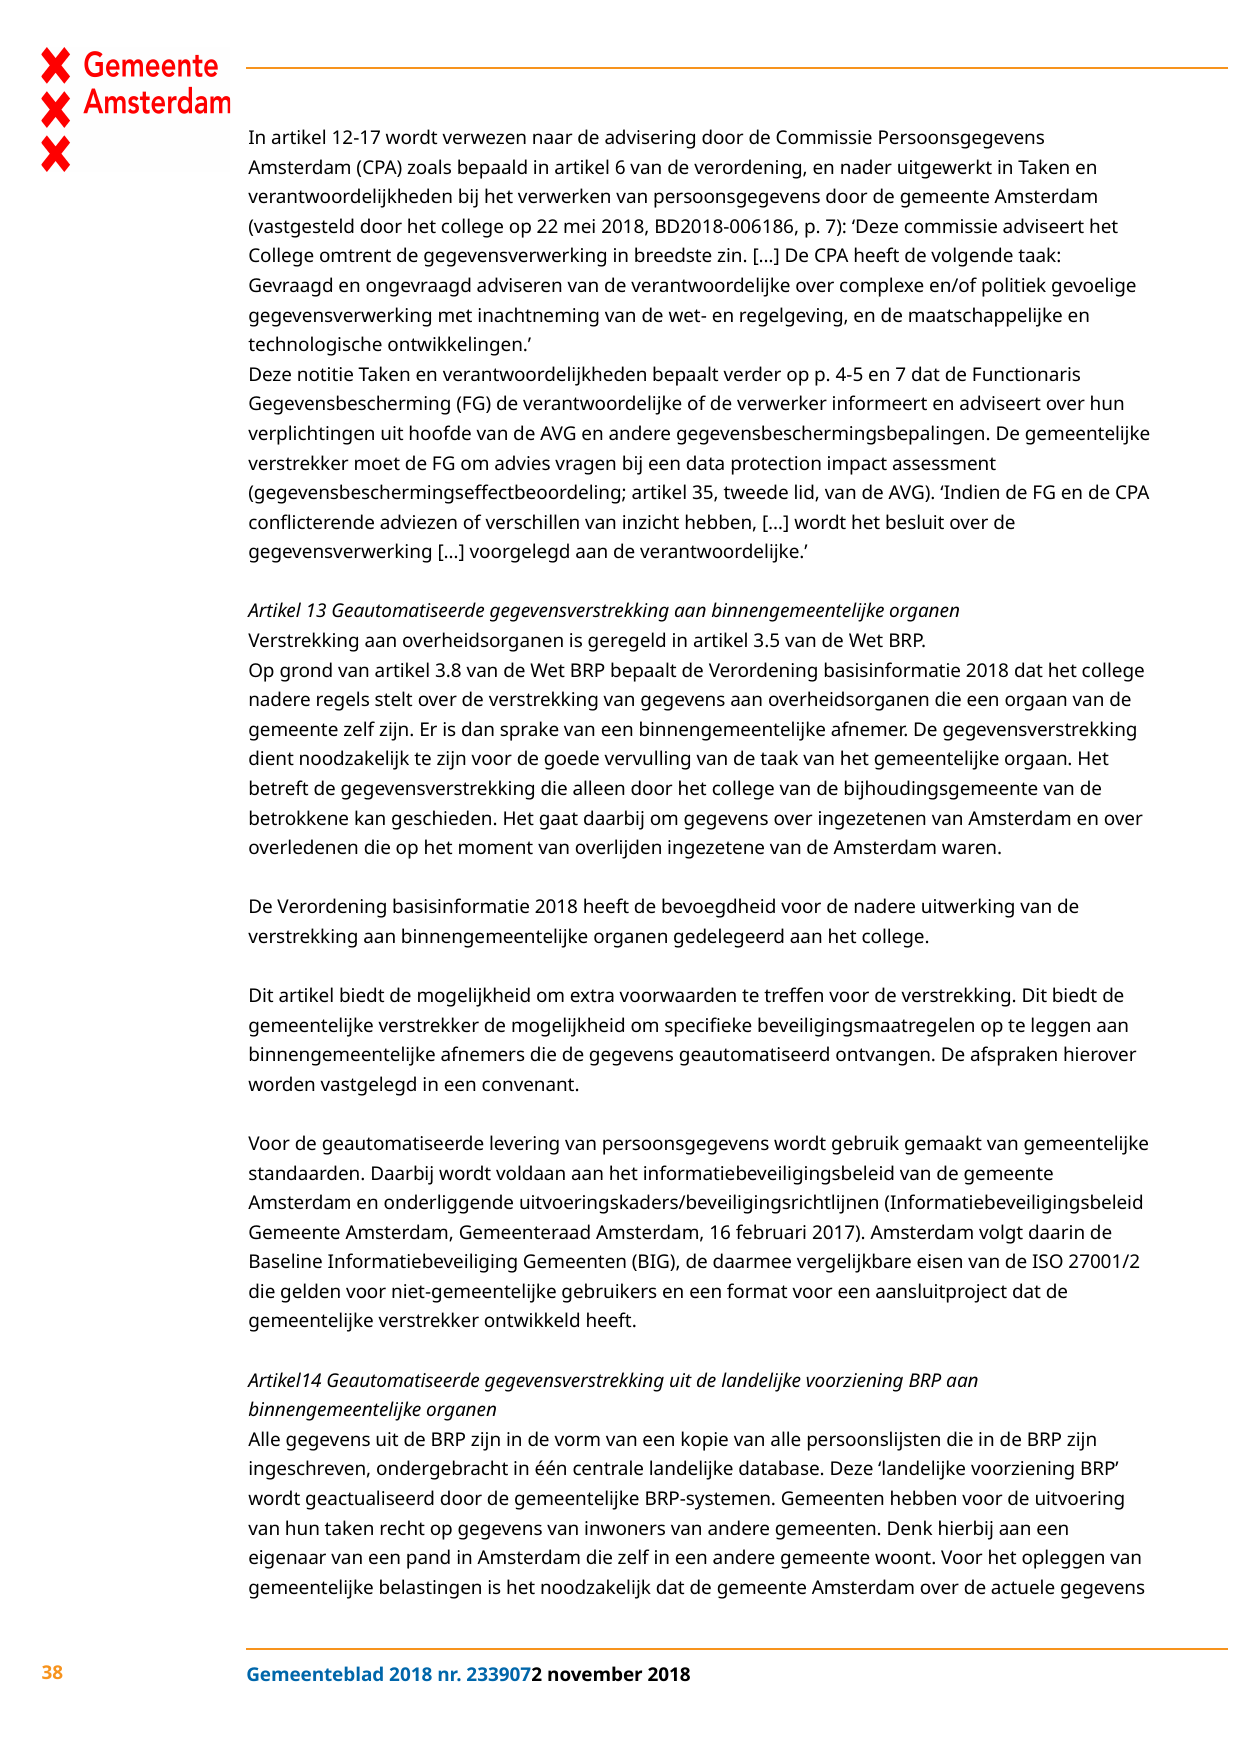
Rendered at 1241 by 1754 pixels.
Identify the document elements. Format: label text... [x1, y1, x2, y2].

text Verstrekking aan overheidsorganen is geregeld in artikel 3.5 van de Wet BRP. [248, 627, 1152, 653]
text Deze notitie Taken en verantwoordelijkheden bepaalt verder op p. 4-5 en 7 dat de Functionaris Gegevensbescherming (FG) de verantwoordelijke of de verwerker informeert en adviseert over hun verplichtingen uit hoofde van de AVG en andere gegevensbeschermingsbepalingen. De gemeentelijke verstrekker moet de FG om advies vragen bij een data protection impact assessment (gegevensbeschermingseffectbeoordeling; artikel 35, tweede lid, van de AVG). ‘Indien de FG en de CPA conflicterende adviezen of verschillen van inzicht hebben, […] wordt het besluit over de gegevensverwerking […] voorgelegd aan de verantwoordelijke.’ [248, 361, 1152, 564]
text Artikel14 Geautomatiseerde gegevensverstrekking uit de landelijke voorziening BRP aan binnengemeentelijke organen [248, 1367, 1152, 1422]
text Artikel 13 Geautomatiseerde gegevensverstrekking aan binnengemeentelijke organen [248, 598, 1152, 623]
text Voor de geautomatiseerde levering van persoonsgegevens wordt gebruik gemaakt van gemeentelijke standaarden. Daarbij wordt voldaan aan het informatiebeveiligingsbeleid van de gemeente Amsterdam en onderliggende uitvoeringskaders/beveiligingsrichtlijnen (Informatiebeveiligingsbeleid Gemeente Amsterdam, Gemeenteraad Amsterdam, 16 februari 2017). Amsterdam volgt daarin de Baseline Informatiebeveiliging Gemeenten (BIG), de daarmee vergelijkbare eisen van de ISO 27001/2 die gelden voor niet-gemeentelijke gebruikers en een format voor een aansluitproject dat de gemeentelijke verstrekker ontwikkeld heeft. [248, 1130, 1152, 1333]
text Gevraagd en ongevraagd adviseren van de verantwoordelijke over complexe en/of politiek gevoelige gegevensverwerking met inachtneming van de wet- en regelgeving, en de maatschappelijke en technologische ontwikkelingen.’ [248, 272, 1152, 357]
text De Verordening basisinformatie 2018 heeft de bevoegdheid voor de nadere uitwerking van de verstrekking aan binnengemeentelijke organen gedelegeerd aan het college. [248, 893, 1152, 949]
text In artikel 12-17 wordt verwezen naar de advisering door de Commissie Persoonsgegevens Amsterdam (CPA) zoals bepaald in artikel 6 van de verordening, en nader uitgewerkt in Taken en verantwoordelijkheden bij het verwerken van persoonsgegevens door de gemeente Amsterdam (vastgesteld door het college op 22 mei 2018, BD2018-006186, p. 7): ‘Deze commissie adviseert het College omtrent de gegevensverwerking in breedste zin. […] De CPA heeft de volgende taak: [248, 124, 1152, 268]
text Dit artikel biedt de mogelijkheid om extra voorwaarden te treffen voor de verstrekking. Dit biedt de gemeentelijke verstrekker de mogelijkheid om specifieke beveiligingsmaatregelen op te leggen aan binnengemeentelijke afnemers die de gegevens geautomatiseerd ontvangen. De afspraken hierover worden vastgelegd in een convenant. [248, 982, 1152, 1097]
text Alle gegevens uit de BRP zijn in de vorm van een kopie van alle persoonslijsten die in de BRP zijn ingeschreven, ondergebracht in één centrale landelijke database. Deze ‘landelijke voorziening BRP’ wordt geactualiseerd door de gemeentelijke BRP-systemen. Gemeenten hebben voor de uitvoering van hun taken recht op gegevens van inwoners van andere gemeenten. Denk hierbij aan een eigenaar van een pand in Amsterdam die zelf in een andere gemeente woont. Voor het opleggen van gemeentelijke belastingen is het noodzakelijk dat de gemeente Amsterdam over de actuele gegevens [248, 1426, 1152, 1600]
picture [41, 47, 231, 172]
text Op grond van artikel 3.8 van de Wet BRP bepaalt de Verordening basisinformatie 2018 dat het college nadere regels stelt over de verstrekking van gegevens aan overheidsorganen die een orgaan van de gemeente zelf zijn. Er is dan sprake van een binnengemeentelijke afnemer. De gegevensverstrekking dient noodzakelijk te zijn voor de goede vervulling van de taak van het gemeentelijke orgaan. Het betreft de gegevensverstrekking die alleen door het college van de bijhoudingsgemeente van de betrokkene kan geschieden. Het gaat daarbij om gegevens over ingezetenen van Amsterdam en over overledenen die op het moment van overlijden ingezetene van de Amsterdam waren. [248, 657, 1152, 860]
